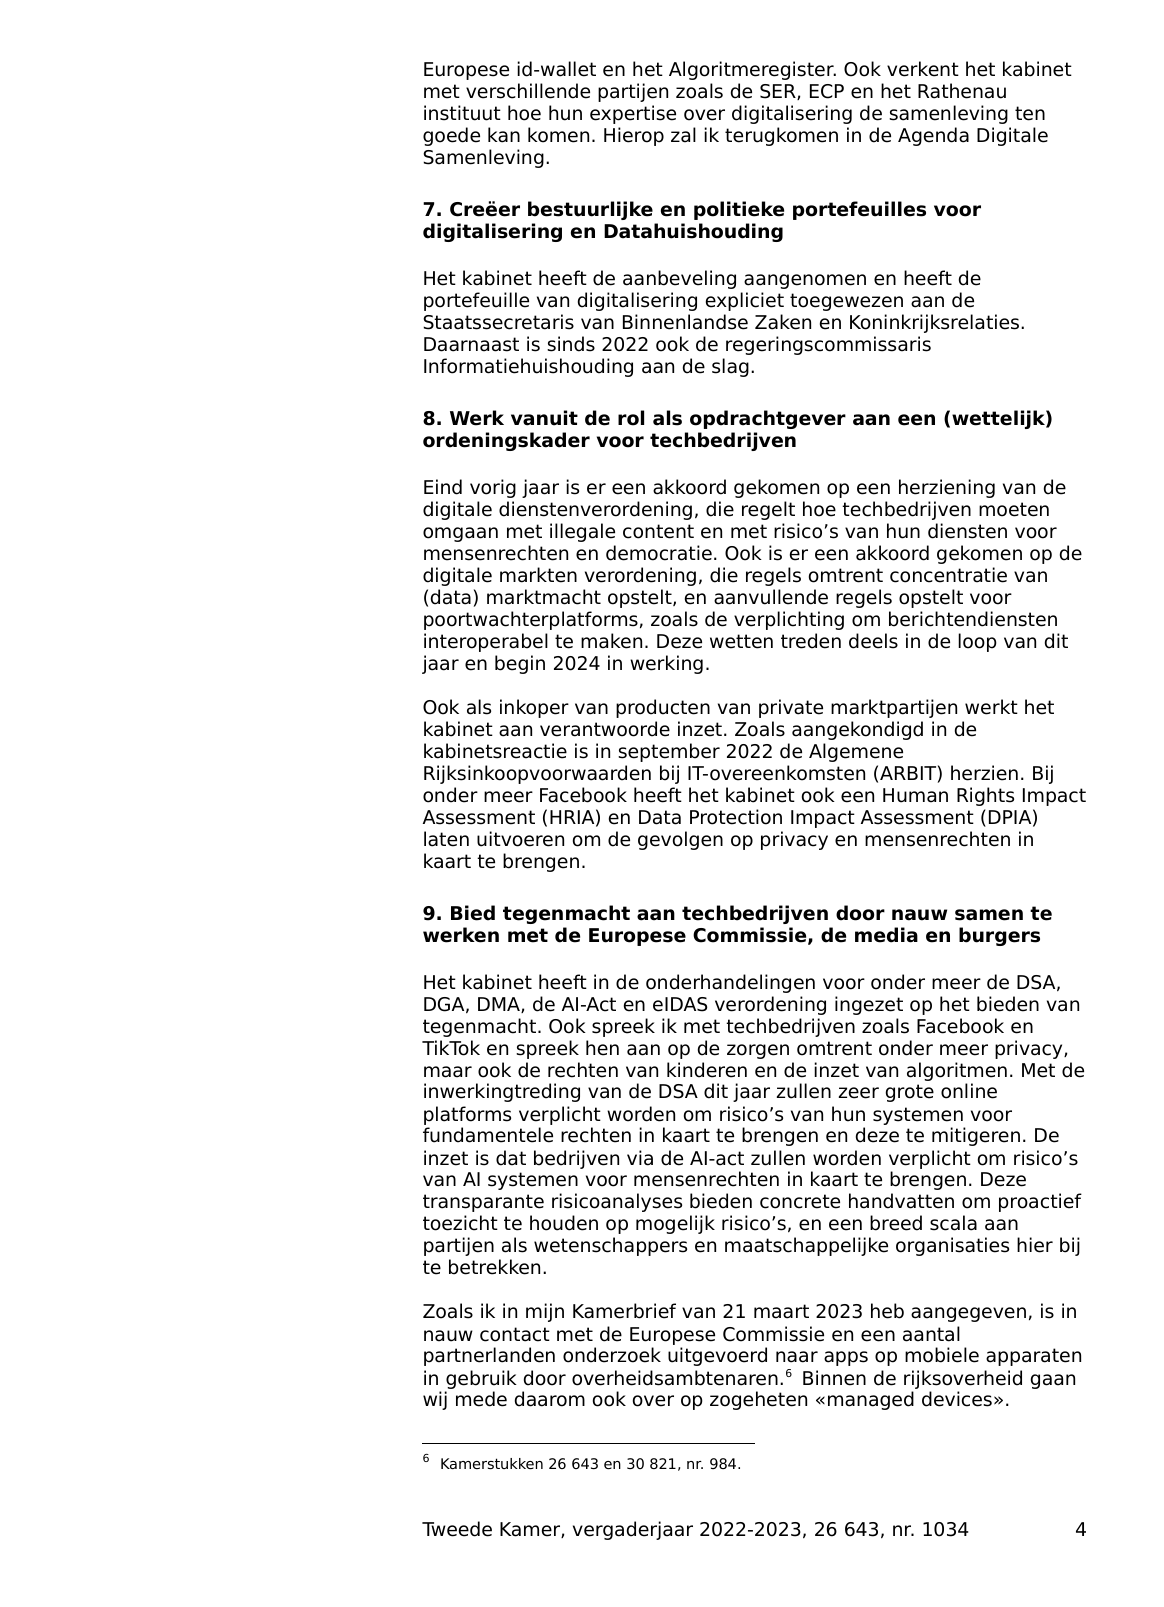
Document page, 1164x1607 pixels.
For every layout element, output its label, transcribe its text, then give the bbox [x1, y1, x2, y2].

text Het kabinet heeft in de onderhandelingen voor onder meer de DSA, DGA, DMA, de AI-Act en eIDAS verordening ingezet op het bieden van tegenmacht. Ook spreek ik met techbedrijven zoals Facebook en TikTok en spreek hen aan op de zorgen omtrent onder meer privacy, maar ook de rechten van kinderen en de inzet van algoritmen. Met de inwerkingtreding van de DSA dit jaar zullen zeer grote online platforms verplicht worden om risico’s van hun systemen voor fundamentele rechten in kaart te brengen en deze te mitigeren. De inzet is dat bedrijven via de AI-act zullen worden verplicht om risico’s van AI systemen voor mensenrechten in kaart te brengen. Deze transparante risicoanalyses bieden concrete handvatten om proactief toezicht te houden op mogelijk risico’s, en een breed scala aan partijen als wetenschappers en maatschappelijke organisaties hier bij te betrekken. [422, 972, 1087, 1279]
text Europese id-wallet en het Algoritmeregister. Ook verkent het kabinet met verschillende partijen zoals de SER, ECP en het Rathenau instituut hoe hun expertise over digitalisering de samenleving ten goede kan komen. Hierop zal ik terugkomen in de Agenda Digitale Samenleving. [422, 59, 1087, 169]
text Eind vorig jaar is er een akkoord gekomen op een herziening van de digitale dienstenverordening, die regelt hoe techbedrijven moeten omgaan met illegale content en met risico’s van hun diensten voor mensenrechten en democratie. Ook is er een akkoord gekomen op de digitale markten verordening, die regels omtrent concentratie van (data) marktmacht opstelt, en aanvullende regels opstelt voor poortwachterplatforms, zoals de verplichting om berichtendiensten interoperabel te maken. Deze wetten treden deels in de loop van dit jaar en begin 2024 in werking. [422, 477, 1087, 674]
text Zoals ik in mijn Kamerbrief van 21 maart 2023 heb aangegeven, is in nauw contact met de Europese Commissie en een aantal partnerlanden onderzoek uitgevoerd naar apps op mobiele apparaten in gebruik door overheidsambtenaren. Binnen de rijksoverheid gaan wij mede daarom ook over op zogeheten «managed devices». [422, 1301, 1087, 1411]
text Het kabinet heeft de aanbeveling aangenomen en heeft de portefeuille van digitalisering expliciet toegewezen aan de Staatssecretaris van Binnenlandse Zaken en Koninkrijksrelaties. Daarnaast is sinds 2022 ook de regeringscommissaris Informatiehuishouding aan de slag. [422, 268, 1087, 378]
text Kamerstukken 26 643 en 30 821, nr. 984. [422, 1452, 1087, 1474]
subtitle 9. Bied tegenmacht aan techbedrijven door nauw samen te werken met de Europese Commissie, de media en burgers [422, 903, 1087, 947]
subtitle 8. Werk vanuit de rol als opdrachtgever aan een (wettelijk) ordeningskader voor techbedrijven [422, 408, 1087, 452]
subtitle 7. Creëer bestuurlijke en politieke portefeuilles voor digitalisering en Datahuishouding [422, 199, 1087, 243]
text Ook als inkoper van producten van private marktpartijen werkt het kabinet aan verantwoorde inzet. Zoals aangekondigd in de kabinetsreactie is in september 2022 de Algemene Rijksinkoopvoorwaarden bij IT-overeenkomsten (ARBIT) herzien. Bij onder meer Facebook heeft het kabinet ook een Human Rights Impact Assessment (HRIA) en Data Protection Impact Assessment (DPIA) laten uitvoeren om de gevolgen op privacy en mensenrechten in kaart te brengen. [422, 697, 1087, 873]
